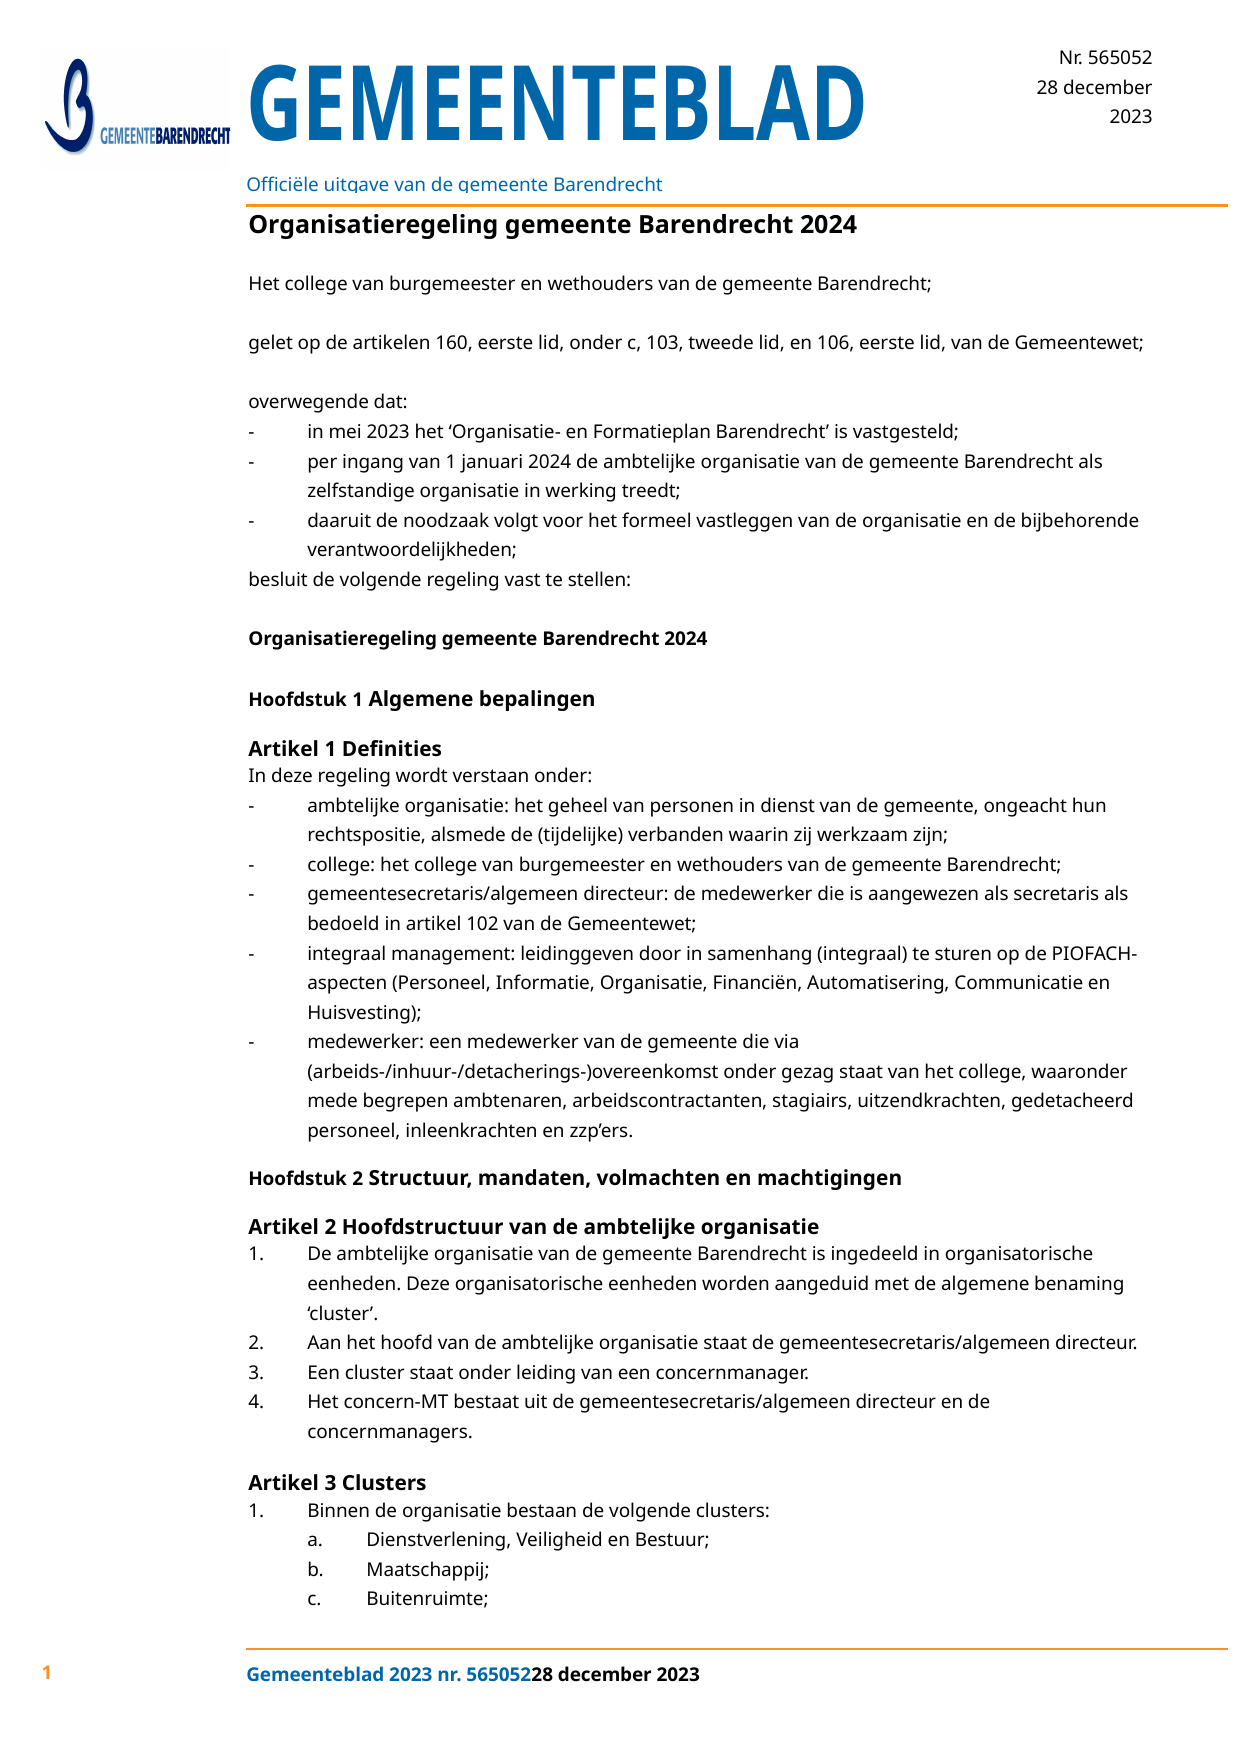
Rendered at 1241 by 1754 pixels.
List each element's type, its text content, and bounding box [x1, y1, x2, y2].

list medewerker: een medewerker van de gemeente die via (arbeids-/inhuur-/detacherings-)overeenkomst onder gezag staat van het college, waaronder mede begrepen ambtenaren, arbeidscontractanten, stagiairs, uitzendkrachten, gedetacheerd personeel, inleenkrachten en zzp’ers. [248, 1028, 1152, 1143]
text Organisatieregeling gemeente Barendrecht 2024 [248, 207, 1152, 241]
list Aan het hoofd van de ambtelijke organisatie staat de gemeentesecretaris/algemeen directeur. [248, 1329, 1152, 1355]
list Binnen de organisatie bestaan de volgende clusters: [248, 1497, 1152, 1523]
text Hoofdstuk 1 Algemene bepalingen [248, 684, 1152, 713]
list ambtelijke organisatie: het geheel van personen in dienst van de gemeente, ongeacht hun rechtspositie, alsmede de (tijdelijke) verbanden waarin zij werkzaam zijn; [248, 792, 1152, 847]
text Hoofdstuk 2 Structuur, mandaten, volmachten en machtigingen [248, 1163, 1152, 1191]
text overwegende dat: [248, 389, 1152, 414]
text Artikel 1 Definities [248, 734, 1152, 762]
list college: het college van burgemeester en wethouders van de gemeente Barendrecht; [248, 851, 1152, 877]
text gelet op de artikelen 160, eerste lid, onder c, 103, tweede lid, en 106, eerste lid, van de Gemeentewet; [248, 329, 1152, 355]
text Organisatieregeling gemeente Barendrecht 2024 [248, 625, 1152, 651]
text Artikel 2 Hoofdstructuur van de ambtelijke organisatie [248, 1212, 1152, 1241]
list daaruit de noodzaak volgt voor het formeel vastleggen van de organisatie en de bijbehorende verantwoordelijkheden; [248, 507, 1152, 562]
list in mei 2023 het ‘Organisatie- en Formatieplan Barendrecht’ is vastgesteld; [248, 418, 1152, 444]
text In deze regeling wordt verstaan onder: [248, 762, 1152, 788]
list gemeentesecretaris/algemeen directeur: de medewerker die is aangewezen als secretaris als bedoeld in artikel 102 van de Gemeentewet; [248, 881, 1152, 936]
list Een cluster staat onder leiding van een concernmanager. [248, 1359, 1152, 1384]
list Dienstverlening, Veiligheid en Bestuur; [307, 1526, 1152, 1552]
list per ingang van 1 januari 2024 de ambtelijke organisatie van de gemeente Barendrecht als zelfstandige organisatie in werking treedt; [248, 448, 1152, 503]
list Buitenruimte; [307, 1586, 1152, 1611]
text besluit de volgende regeling vast te stellen: [248, 566, 1152, 592]
list Het concern-MT bestaat uit de gemeentesecretaris/algemeen directeur en de concernmanagers. [248, 1388, 1152, 1444]
text Artikel 3 Clusters [248, 1468, 1152, 1497]
list Maatschappij; [307, 1556, 1152, 1582]
list De ambtelijke organisatie van de gemeente Barendrecht is ingedeeld in organisatorische eenheden. Deze organisatorische eenheden worden aangeduid met de algemene benaming ‘cluster’. [248, 1241, 1152, 1325]
list integraal management: leidinggeven door in samenhang (integraal) te sturen op de PIOFACH-aspecten (Personeel, Informatie, Organisatie, Financiën, Automatisering, Communicatie en Huisvesting); [248, 940, 1152, 1024]
picture [41, 47, 231, 172]
text Het college van burgemeester en wethouders van de gemeente Barendrecht; [248, 270, 1152, 296]
